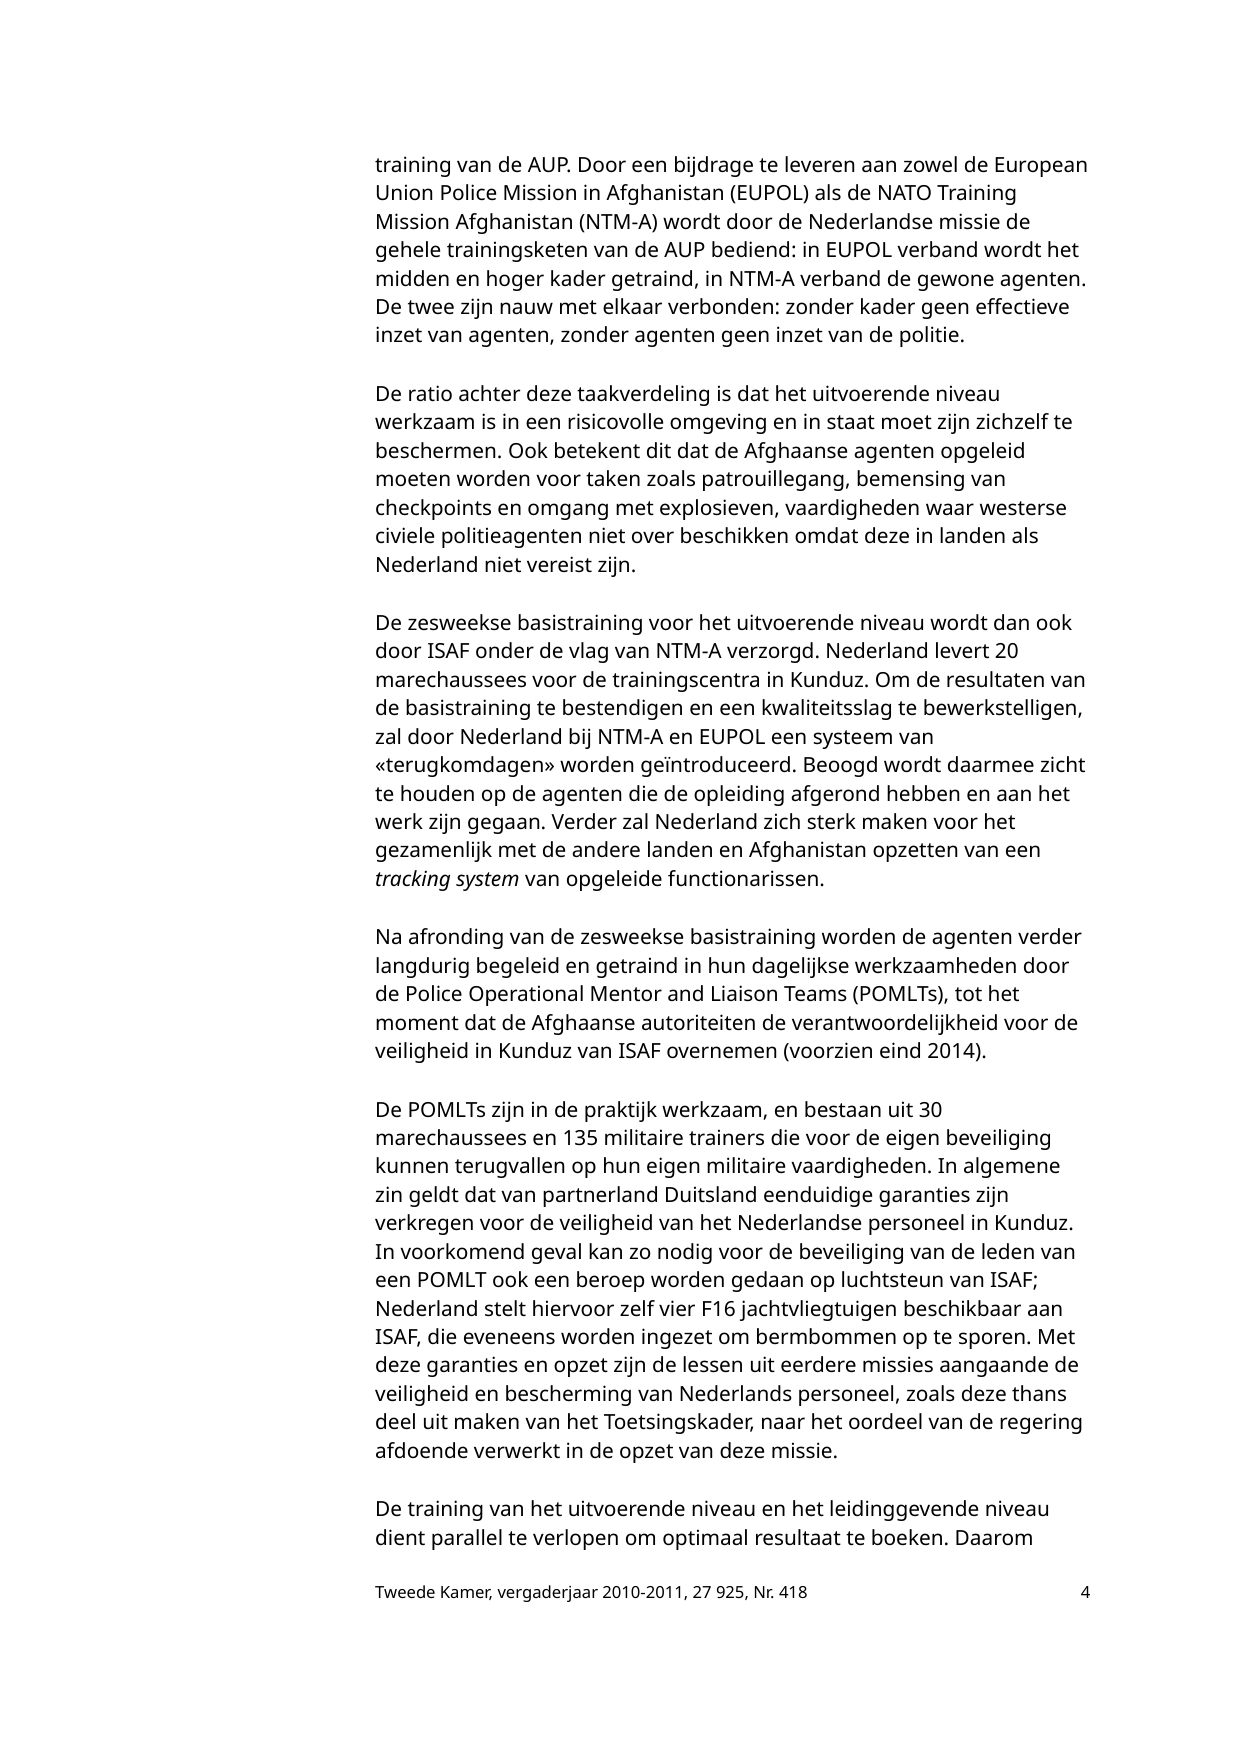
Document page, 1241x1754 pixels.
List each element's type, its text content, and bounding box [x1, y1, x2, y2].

text training van de AUP. Door een bijdrage te leveren aan zowel de European Union Police Mission in Afghanistan (EUPOL) als de NATO Training Mission Afghanistan (NTM-A) wordt door de Nederlandse missie de gehele trainingsketen van de AUP bediend: in EUPOL verband wordt het midden en hoger kader getraind, in NTM-A verband de gewone agenten. De twee zijn nauw met elkaar verbonden: zonder kader geen effectieve inzet van agenten, zonder agenten geen inzet van de politie. [375, 150, 1090, 349]
text De ratio achter deze taakverdeling is dat het uitvoerende niveau werkzaam is in een risicovolle omgeving en in staat moet zijn zichzelf te beschermen. Ook betekent dit dat de Afghaanse agenten opgeleid moeten worden voor taken zoals patrouillegang, bemensing van checkpoints en omgang met explosieven, vaardigheden waar westerse civiele politieagenten niet over beschikken omdat deze in landen als Nederland niet vereist zijn. [375, 379, 1090, 578]
text De training van het uitvoerende niveau en het leidinggevende niveau dient parallel te verlopen om optimaal resultaat te boeken. Daarom [375, 1494, 1090, 1551]
text Na afronding van de zesweekse basistraining worden de agenten verder langdurig begeleid en getraind in hun dagelijkse werkzaamheden door de Police Operational Mentor and Liaison Teams (POMLTs), tot het moment dat de Afghaanse autoriteiten de verantwoordelijkheid voor de veiligheid in Kunduz van ISAF overnemen (voorzien eind 2014). [375, 922, 1090, 1065]
text De zesweekse basistraining voor het uitvoerende niveau wordt dan ook door ISAF onder de vlag van NTM-A verzorgd. Nederland levert 20 marechaussees voor de trainingscentra in Kunduz. Om de resultaten van de basistraining te bestendigen en een kwaliteitsslag te bewerkstelligen, zal door Nederland bij NTM-A en EUPOL een systeem van «terugkomdagen» worden geïntroduceerd. Beoogd wordt daarmee zicht te houden op de agenten die de opleiding afgerond hebben en aan het werk zijn gegaan. Verder zal Nederland zich sterk maken voor het gezamenlijk met de andere landen en Afghanistan opzetten van een tracking system van opgeleide functionarissen. [375, 608, 1090, 892]
text De POMLTs zijn in de praktijk werkzaam, en bestaan uit 30 marechaussees en 135 militaire trainers die voor de eigen beveiliging kunnen terugvallen op hun eigen militaire vaardigheden. In algemene zin geldt dat van partnerland Duitsland eenduidige garanties zijn verkregen voor de veiligheid van het Nederlandse personeel in Kunduz. In voorkomend geval kan zo nodig voor de beveiliging van de leden van een POMLT ook een beroep worden gedaan op luchtsteun van ISAF; Nederland stelt hiervoor zelf vier F16 jachtvliegtuigen beschikbaar aan ISAF, die eveneens worden ingezet om bermbommen op te sporen. Met deze garanties en opzet zijn de lessen uit eerdere missies aangaande de veiligheid en bescherming van Nederlands personeel, zoals deze thans deel uit maken van het Toetsingskader, naar het oordeel van de regering afdoende verwerkt in de opzet van deze missie. [375, 1095, 1090, 1464]
